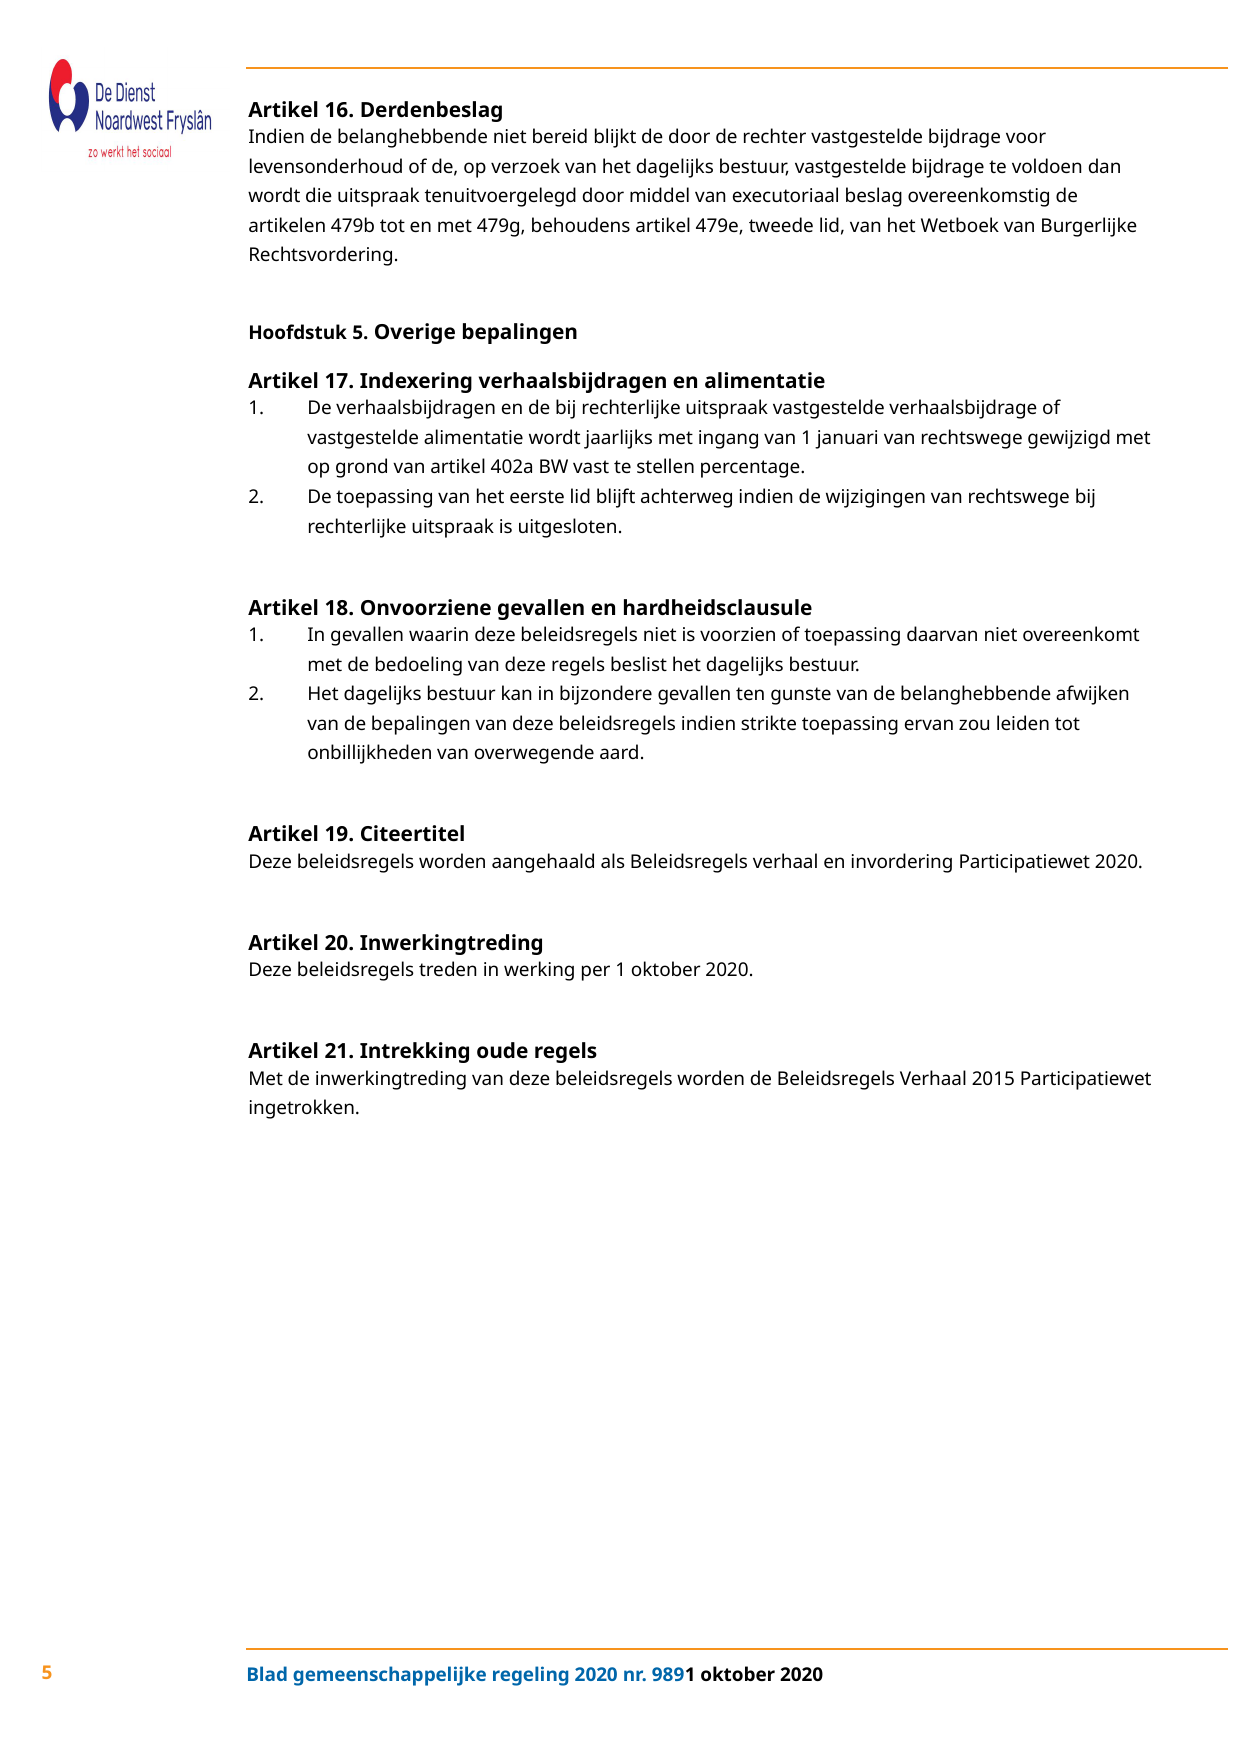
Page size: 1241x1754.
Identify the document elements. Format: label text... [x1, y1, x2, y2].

text Artikel 17. Indexering verhaalsbijdragen en alimentatie [248, 366, 1152, 394]
text Deze beleidsregels treden in werking per 1 oktober 2020. [248, 956, 1152, 982]
text Artikel 21. Intrekking oude regels [248, 1036, 1152, 1065]
list De toepassing van het eerste lid blijft achterweg indien de wijzigingen van rechtswege bij rechterlijke uitspraak is uitgesloten. [248, 483, 1152, 538]
list In gevallen waarin deze beleidsregels niet is voorzien of toepassing daarvan niet overeenkomt met de bedoeling van deze regels beslist het dagelijks bestuur. [248, 621, 1152, 677]
text Hoofdstuk 5. Overige bepalingen [248, 317, 1152, 345]
text Deze beleidsregels worden aangehaald als Beleidsregels verhaal en invordering Participatiewet 2020. [248, 848, 1152, 874]
text Met de inwerkingtreding van deze beleidsregels worden de Beleidsregels Verhaal 2015 Participatiewet ingetrokken. [248, 1065, 1152, 1120]
list De verhaalsbijdragen en de bij rechterlijke uitspraak vastgestelde verhaalsbijdrage of vastgestelde alimentatie wordt jaarlijks met ingang van 1 januari van rechtswege gewijzigd met op grond van artikel 402a BW vast te stellen percentage. [248, 394, 1152, 479]
text Artikel 20. Inwerkingtreding [248, 928, 1152, 956]
picture [41, 47, 231, 172]
text Artikel 18. Onvoorziene gevallen en hardheidsclausule [248, 593, 1152, 621]
text Artikel 16. Derdenbeslag [248, 95, 1152, 123]
text Indien de belanghebbende niet bereid blijkt de door de rechter vastgestelde bijdrage voor levensonderhoud of de, op verzoek van het dagelijks bestuur, vastgestelde bijdrage te voldoen dan wordt die uitspraak tenuitvoergelegd door middel van executoriaal beslag overeenkomstig de artikelen 479b tot en met 479g, behoudens artikel 479e, tweede lid, van het Wetboek van Burgerlijke Rechtsvordering. [248, 123, 1152, 267]
list Het dagelijks bestuur kan in bijzondere gevallen ten gunste van de belanghebbende afwijken van de bepalingen van deze beleidsregels indien strikte toepassing ervan zou leiden tot onbillijkheden van overwegende aard. [248, 680, 1152, 765]
text Artikel 19. Citeertitel [248, 819, 1152, 848]
